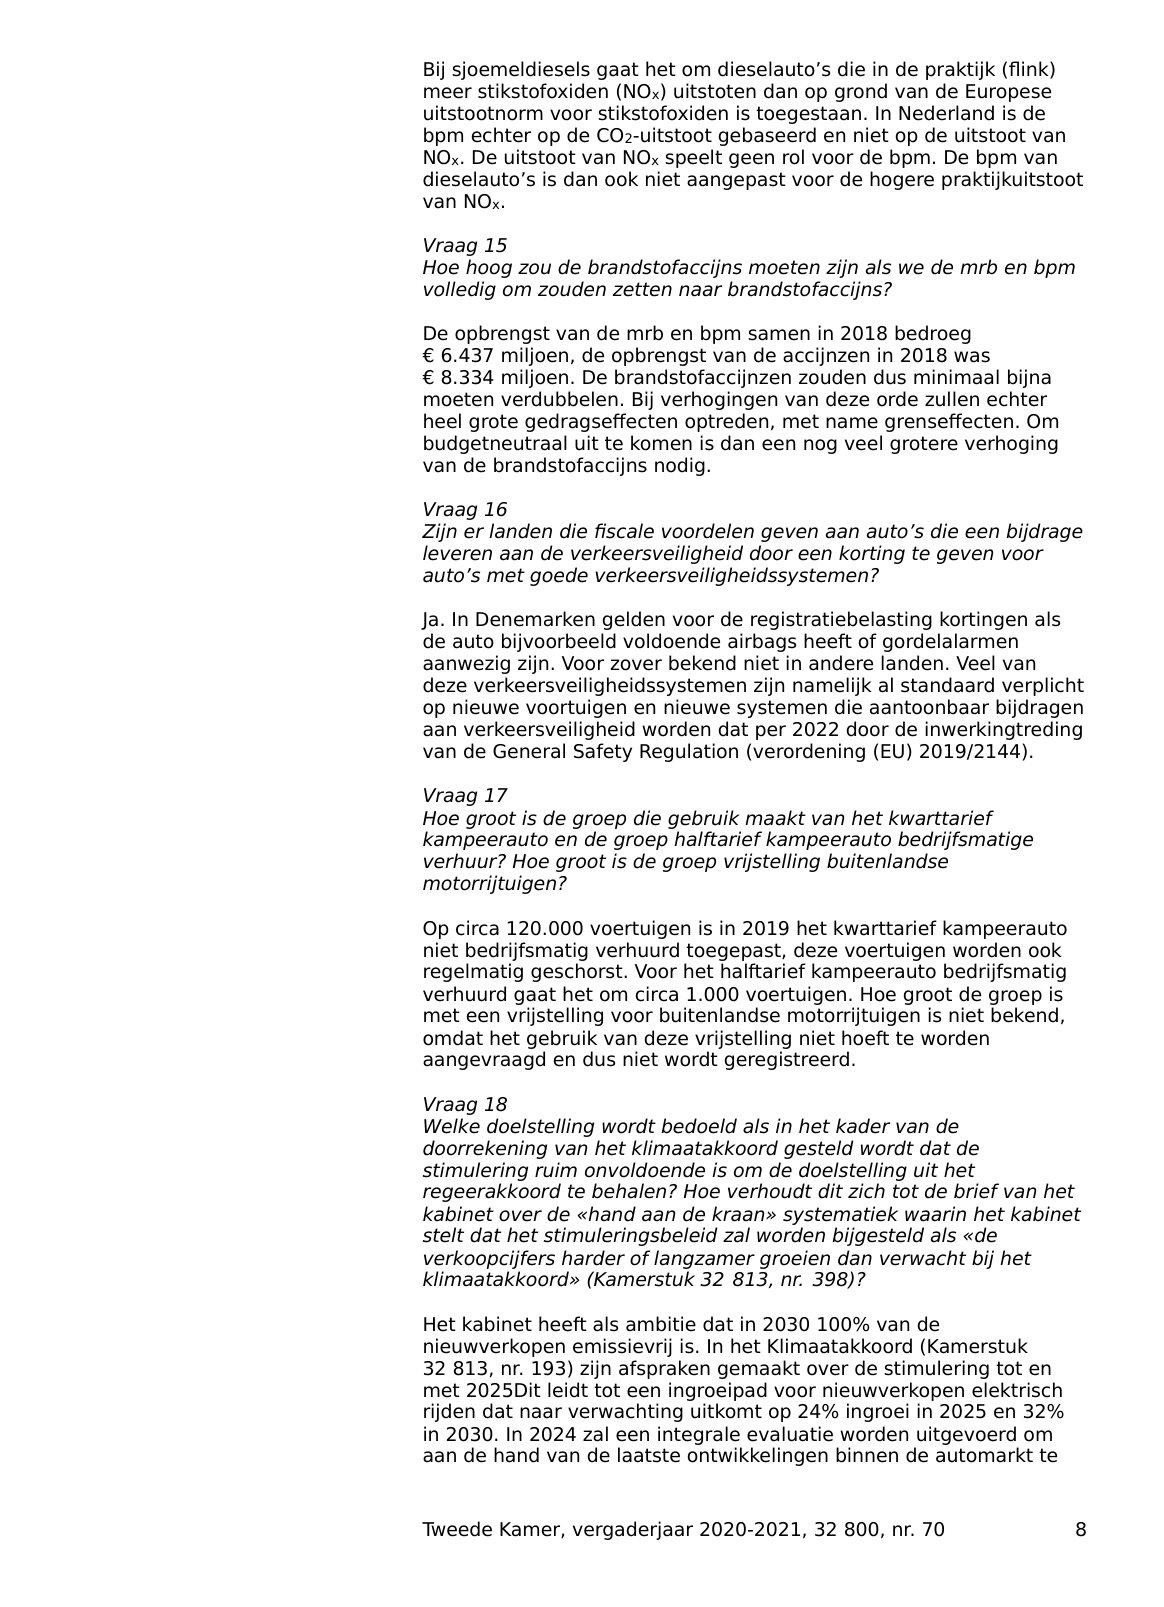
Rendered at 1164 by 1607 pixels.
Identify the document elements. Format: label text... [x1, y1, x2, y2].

text Zijn er landen die fiscale voordelen geven aan auto’s die een bijdrage leveren aan de verkeersveiligheid door een korting te geven voor auto’s met goede verkeersveiligheidssystemen? [422, 521, 1087, 587]
text Ja. In Denemarken gelden voor de registratiebelasting kortingen als de auto bijvoorbeeld voldoende airbags heeft of gordelalarmen aanwezig zijn. Voor zover bekend niet in andere landen. Veel van deze verkeersveiligheidssystemen zijn namelijk al standaard verplicht op nieuwe voortuigen en nieuwe systemen die aantoonbaar bijdragen aan verkeersveiligheid worden dat per 2022 door de inwerkingtreding van de General Safety Regulation (verordening (EU) 2019/2144). [422, 609, 1087, 763]
text Vraag 15 [422, 235, 1087, 257]
text De opbrengst van de mrb en bpm samen in 2018 bedroeg € 6.437 miljoen, de opbrengst van de accijnzen in 2018 was € 8.334 miljoen. De brandstofaccijnzen zouden dus minimaal bijna moeten verdubbelen. Bij verhogingen van deze orde zullen echter heel grote gedragseffecten optreden, met name grenseffecten. Om budgetneutraal uit te komen is dan een nog veel grotere verhoging van de brandstofaccijns nodig. [422, 323, 1087, 477]
text Vraag 17 [422, 785, 1087, 807]
text Vraag 18 [422, 1093, 1087, 1116]
text Het kabinet heeft als ambitie dat in 2030 100% van de nieuwverkopen emissievrij is. In het Klimaatakkoord (Kamerstuk 32 813, nr. 193) zijn afspraken gemaakt over de stimulering tot en met 2025Dit leidt tot een ingroeipad voor nieuwverkopen elektrisch rijden dat naar verwachting uitkomt op 24% ingroei in 2025 en 32% in 2030. In 2024 zal een integrale evaluatie worden uitgevoerd om aan de hand van de laatste ontwikkelingen binnen de automarkt te [422, 1313, 1087, 1467]
text Hoe groot is de groep die gebruik maakt van het kwarttarief kampeerauto en de groep halftarief kampeerauto bedrijfsmatige verhuur? Hoe groot is de groep vrijstelling buitenlandse motorrijtuigen? [422, 807, 1087, 895]
text Hoe hoog zou de brandstofaccijns moeten zijn als we de mrb en bpm volledig om zouden zetten naar brandstofaccijns? [422, 257, 1087, 301]
text Op circa 120.000 voertuigen is in 2019 het kwarttarief kampeerauto niet bedrijfsmatig verhuurd toegepast, deze voertuigen worden ook regelmatig geschorst. Voor het halftarief kampeerauto bedrijfsmatig verhuurd gaat het om circa 1.000 voertuigen. Hoe groot de groep is met een vrijstelling voor buitenlandse motorrijtuigen is niet bekend, omdat het gebruik van deze vrijstelling niet hoeft te worden aangevraagd en dus niet wordt geregistreerd. [422, 917, 1087, 1071]
text Vraag 16 [422, 499, 1087, 521]
text Bij sjoemeldiesels gaat het om dieselauto’s die in de praktijk (flink) meer stikstofoxiden (NOx) uitstoten dan op grond van de Europese uitstootnorm voor stikstofoxiden is toegestaan. In Nederland is de bpm echter op de CO2-uitstoot gebaseerd en niet op de uitstoot van NOx. De uitstoot van NOx speelt geen rol voor de bpm. De bpm van dieselauto’s is dan ook niet aangepast voor de hogere praktijkuitstoot van NOx. [422, 59, 1087, 213]
text Welke doelstelling wordt bedoeld als in het kader van de doorrekening van het klimaatakkoord gesteld wordt dat de stimulering ruim onvoldoende is om de doelstelling uit het regeerakkoord te behalen? Hoe verhoudt dit zich tot de brief van het kabinet over de «hand aan de kraan» systematiek waarin het kabinet stelt dat het stimuleringsbeleid zal worden bijgesteld als «de verkoopcijfers harder of langzamer groeien dan verwacht bij het klimaatakkoord» (Kamerstuk 32 813, nr. 398)? [422, 1116, 1087, 1291]
